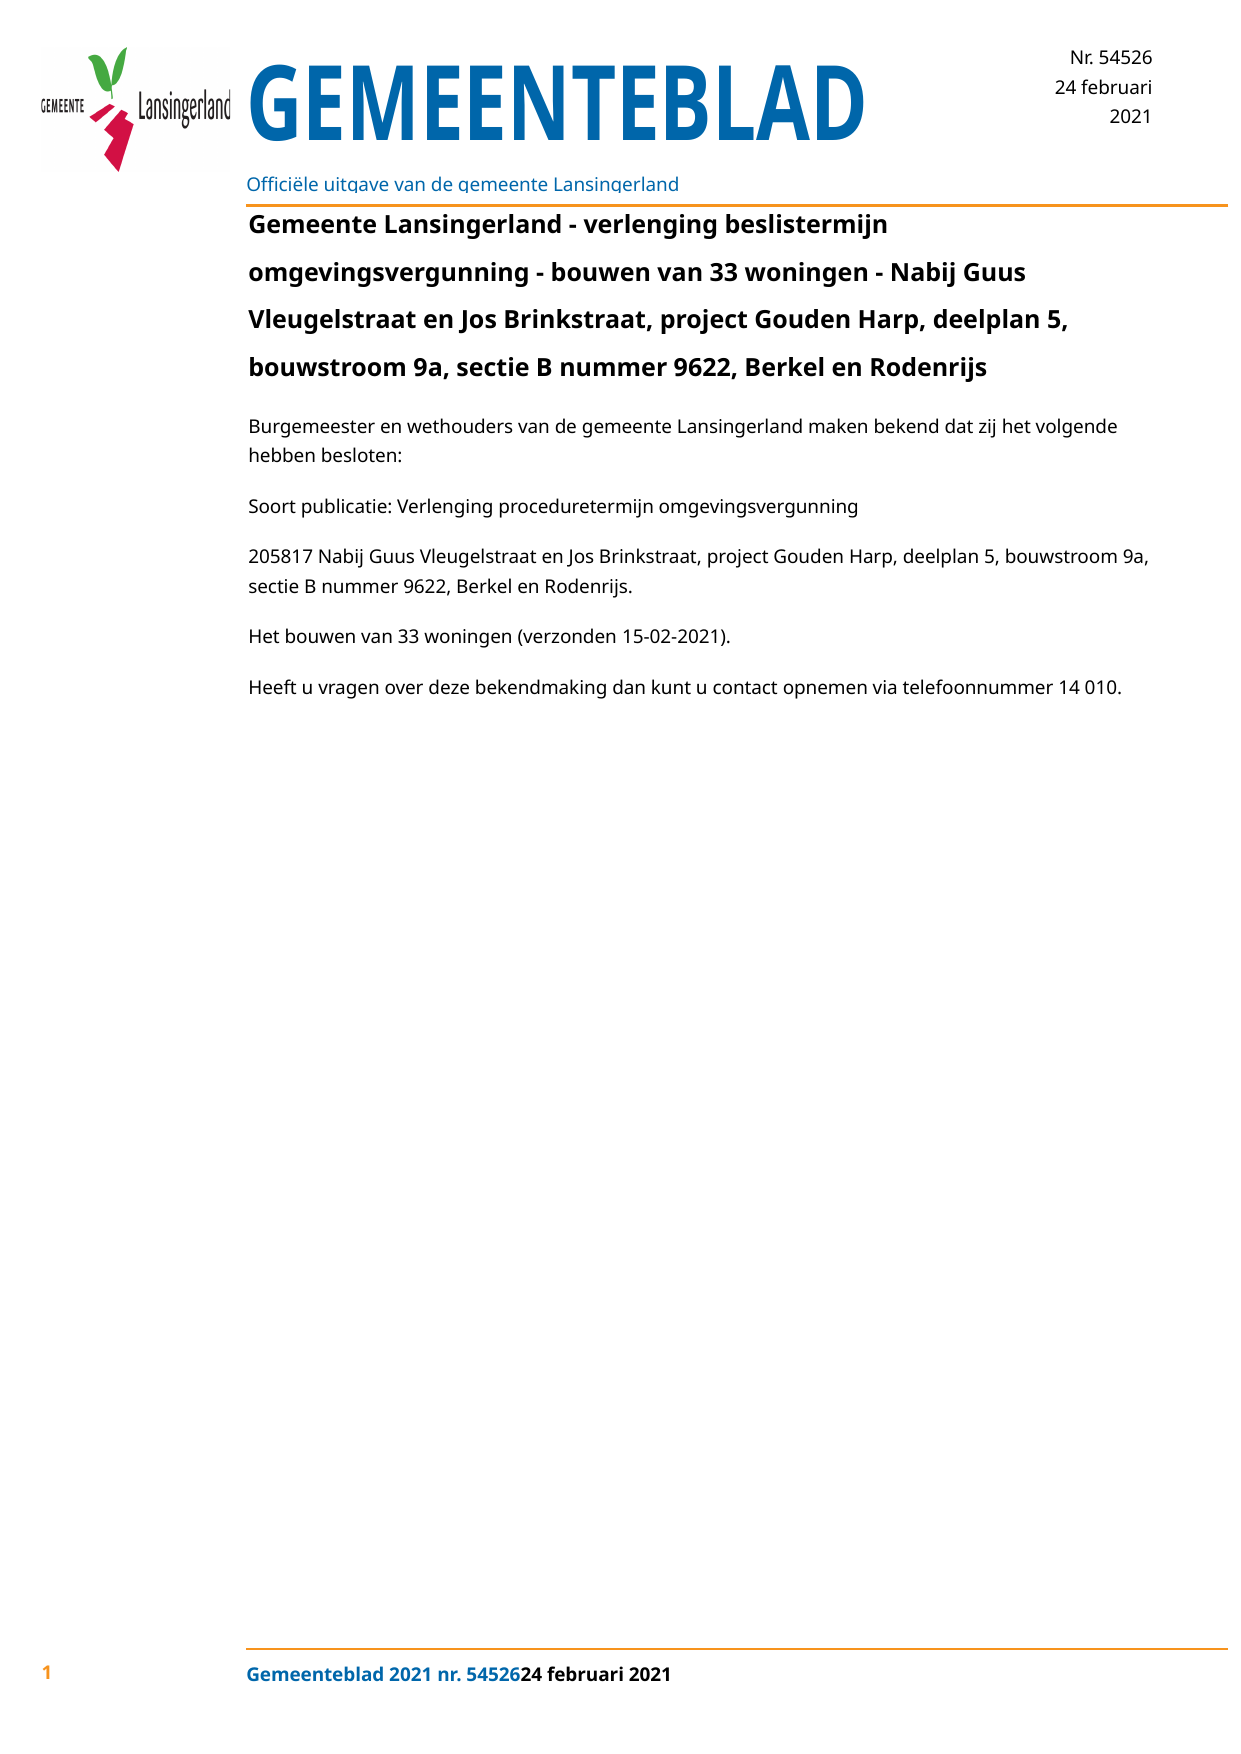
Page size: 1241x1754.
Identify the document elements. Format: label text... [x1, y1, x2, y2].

text Soort publicatie: Verlenging proceduretermijn omgevingsvergunning [248, 493, 1152, 519]
picture [41, 47, 231, 172]
text 205817 Nabij Guus Vleugelstraat en Jos Brinkstraat, project Gouden Harp, deelplan 5, bouwstroom 9a, sectie B nummer 9622, Berkel en Rodenrijs. [248, 543, 1152, 599]
text Heeft u vragen over deze bekendmaking dan kunt u contact opnemen via telefoonnummer 14 010. [248, 674, 1152, 700]
text Gemeente Lansingerland - verlenging beslistermijn omgevingsvergunning - bouwen van 33 woningen - Nabij Guus Vleugelstraat en Jos Brinkstraat, project Gouden Harp, deelplan 5, bouwstroom 9a, sectie B nummer 9622, Berkel en Rodenrijs [248, 207, 1152, 384]
text Het bouwen van 33 woningen (verzonden 15-02-2021). [248, 623, 1152, 649]
text Burgemeester en wethouders van de gemeente Lansingerland maken bekend dat zij het volgende hebben besloten: [248, 413, 1152, 468]
